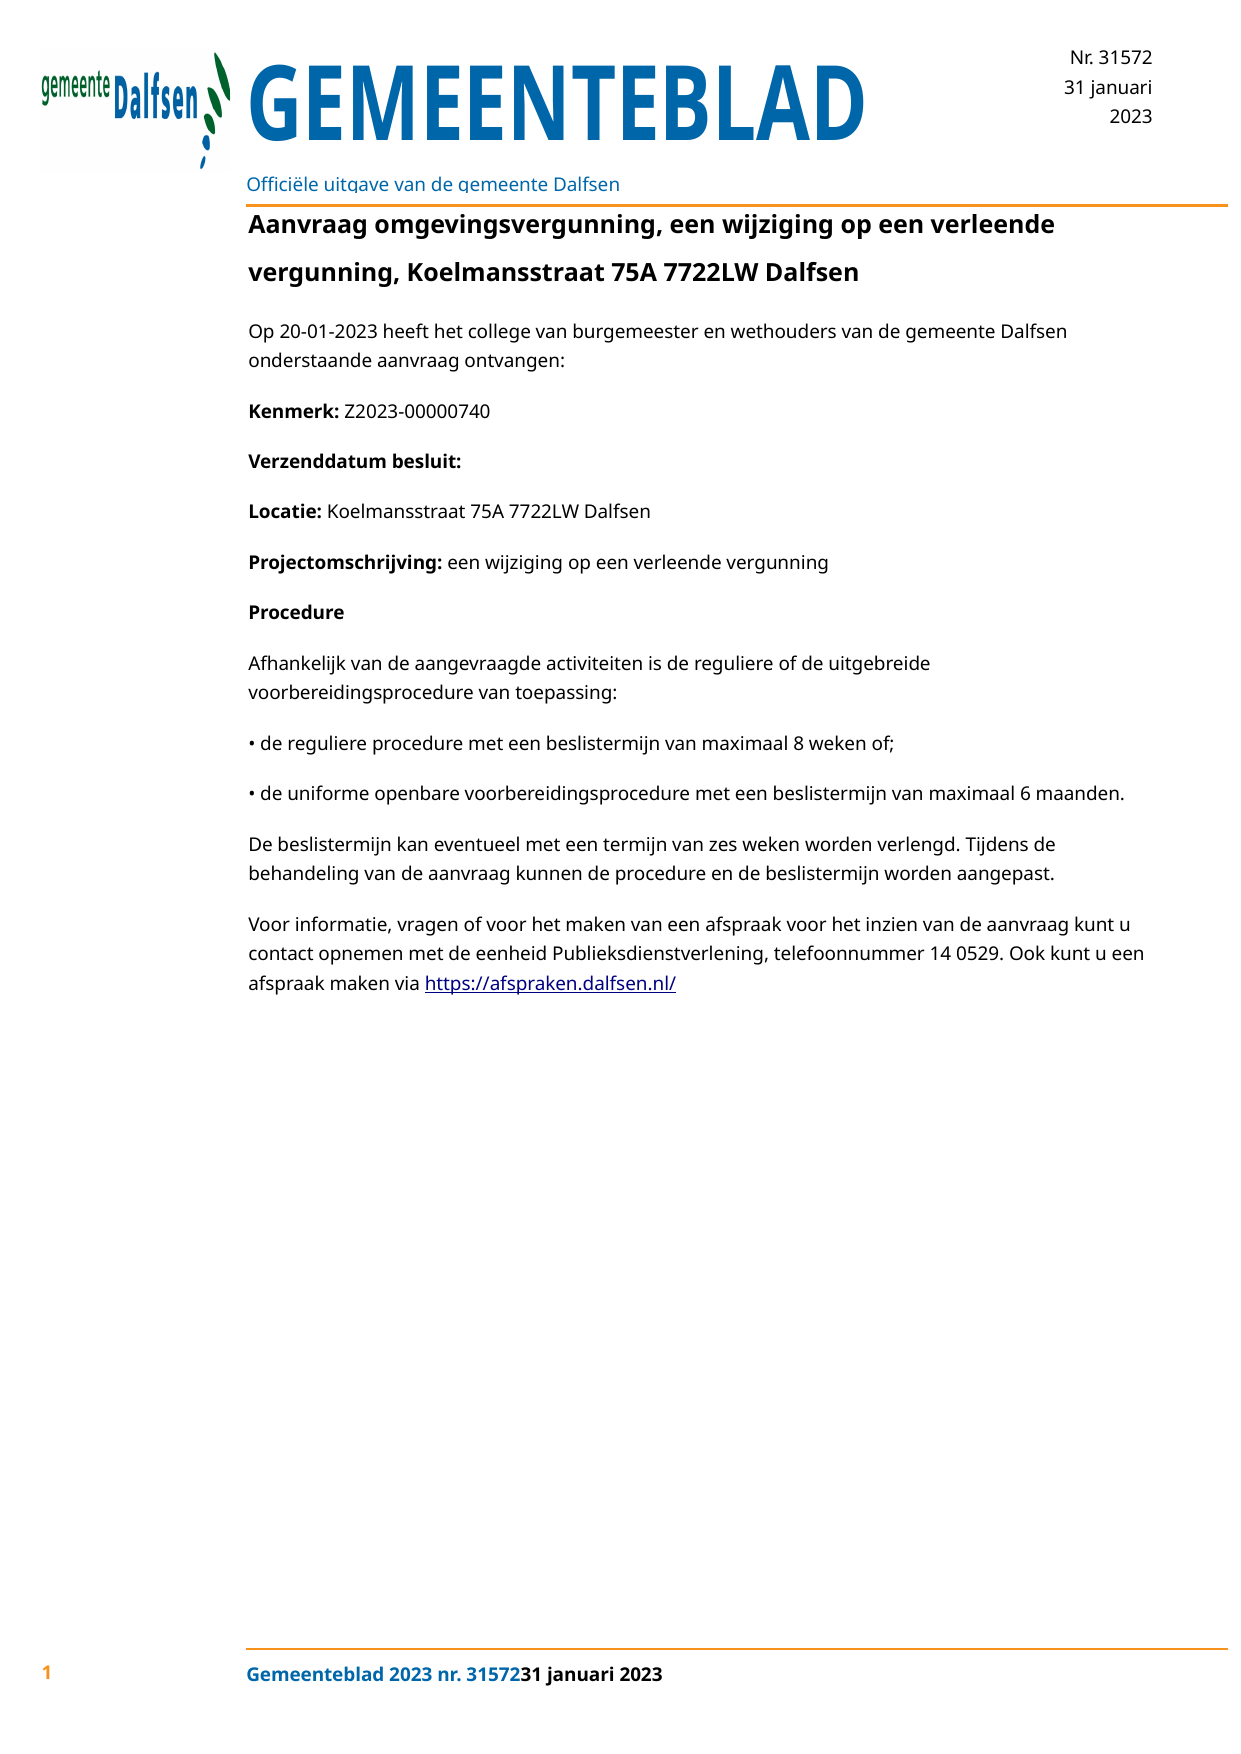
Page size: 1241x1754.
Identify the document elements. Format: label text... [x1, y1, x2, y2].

text Locatie: Koelmansstraat 75A 7722LW Dalfsen [248, 499, 1152, 524]
text Procedure [248, 599, 1152, 625]
text Afhankelijk van de aangevraagde activiteiten is de reguliere of de uitgebreide voorbereidingsprocedure van toepassing: [248, 650, 1152, 705]
text Verzenddatum besluit: [248, 448, 1152, 474]
text • de uniforme openbare voorbereidingsprocedure met een beslistermijn van maximaal 6 maanden. [248, 780, 1152, 806]
text Voor informatie, vragen of voor het maken van een afspraak voor het inzien van de aanvraag kunt u contact opnemen met de eenheid Publieksdienstverlening, telefoonnummer 14 0529. Ook kunt u een afspraak maken via https://afspraken.dalfsen.nl/ [248, 911, 1152, 996]
text Aanvraag omgevingsvergunning, een wijziging op een verleende vergunning, Koelmansstraat 75A 7722LW Dalfsen [248, 207, 1152, 288]
text Projectomschrijving: een wijziging op een verleende vergunning [248, 549, 1152, 575]
text • de reguliere procedure met een beslistermijn van maximaal 8 weken of; [248, 730, 1152, 756]
text De beslistermijn kan eventueel met een termijn van zes weken worden verlengd. Tijdens de behandeling van de aanvraag kunnen de procedure en de beslistermijn worden aangepast. [248, 831, 1152, 886]
picture [41, 47, 231, 172]
text Kenmerk: Z2023-00000740 [248, 398, 1152, 424]
text Op 20-01-2023 heeft het college van burgemeester en wethouders van de gemeente Dalfsen onderstaande aanvraag ontvangen: [248, 318, 1152, 373]
